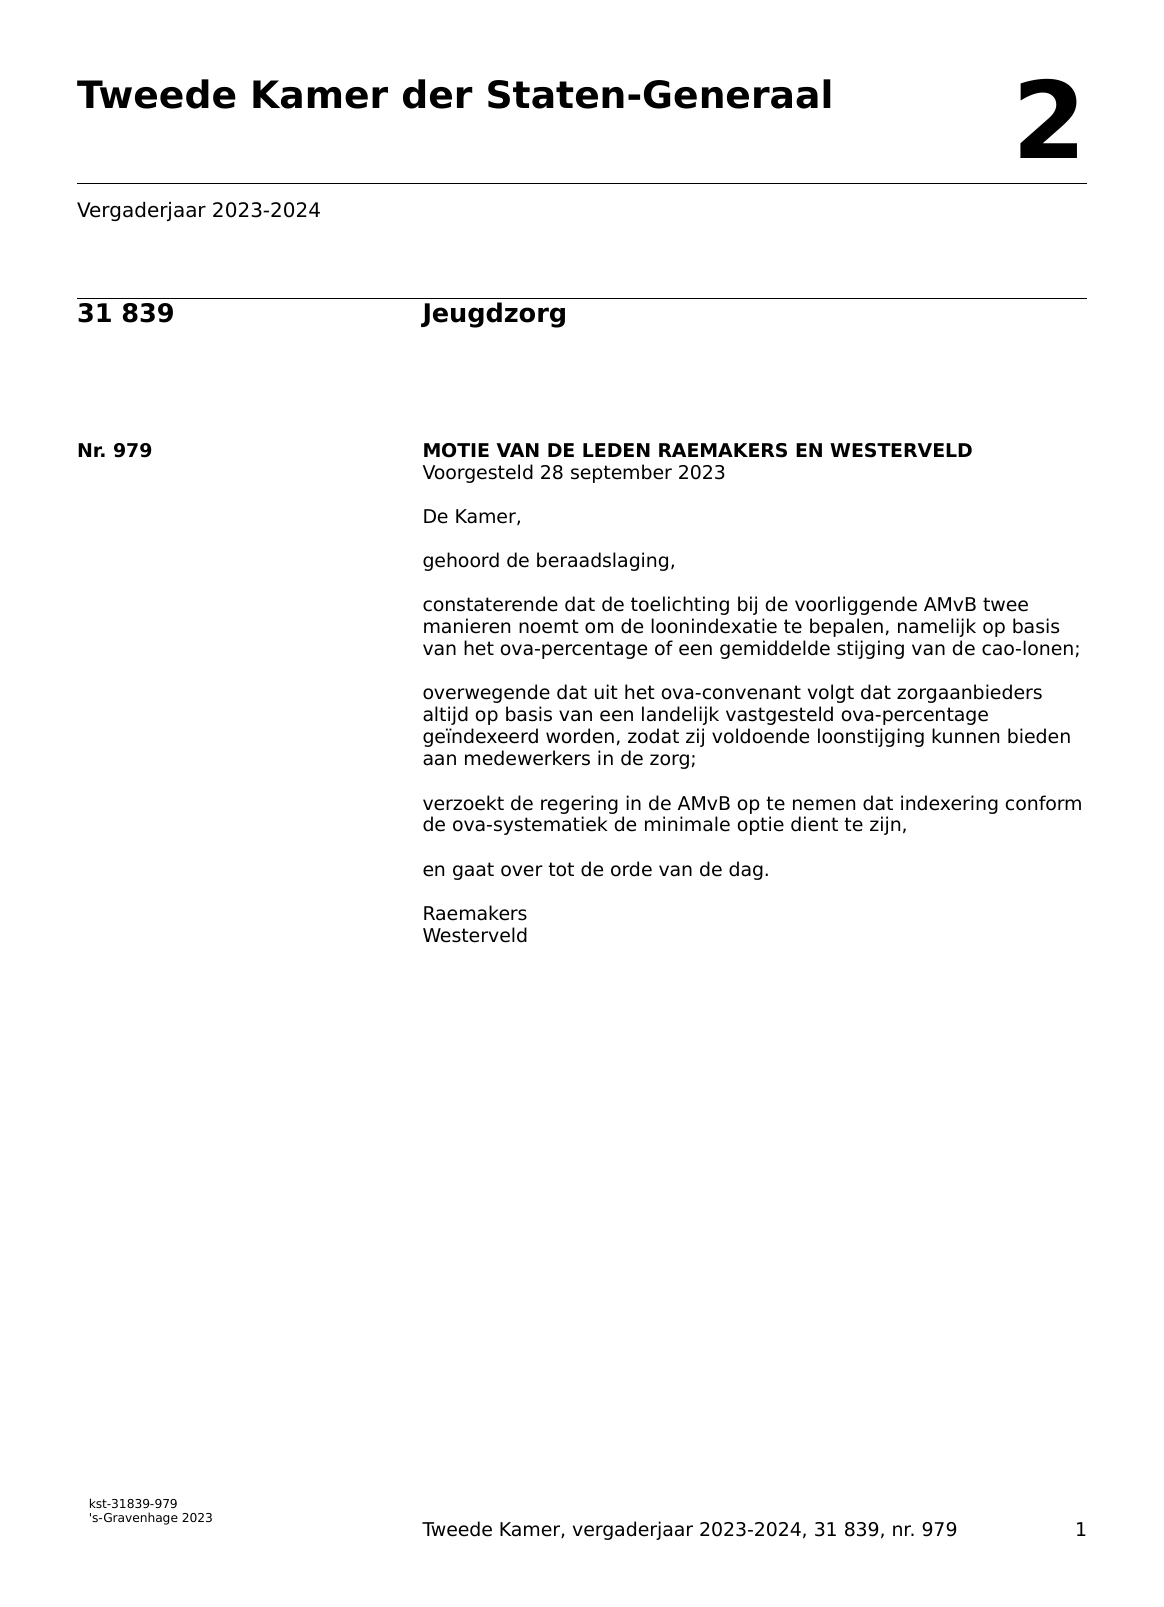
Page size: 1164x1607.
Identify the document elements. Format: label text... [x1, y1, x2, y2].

text kst-31839-979 [88, 1497, 323, 1511]
subtitle Nr. 979 MOTIE VAN DE LEDEN RAEMAKERS EN WESTERVELD [77, 440, 1087, 462]
text en gaat over tot de orde van de dag. [422, 858, 1087, 881]
text gehoord de beraadslaging, [422, 550, 1087, 572]
subtitle 31 839 Jeugdzorg [77, 299, 1087, 329]
text verzoekt de regering in de AMvB op te nemen dat indexering conform de ova-systematiek de minimale optie dient te zijn, [422, 792, 1087, 836]
table_header Tweede Kamer der Staten-Generaal [77, 59, 886, 183]
text overwegende dat uit het ova-convenant volgt dat zorgaanbieders altijd op basis van een landelijk vastgesteld ova-percentage geïndexeerd worden, zodat zij voldoende loonstijging kunnen bieden aan medewerkers in de zorg; [422, 682, 1087, 770]
text 's-Gravenhage 2023 [88, 1511, 323, 1525]
text Raemakers [422, 903, 1087, 925]
table_cell Vergaderjaar 2023-2024 [77, 184, 1087, 298]
text De Kamer, [422, 506, 1087, 528]
table_header 2 [886, 59, 1087, 183]
text Westerveld [422, 925, 1087, 947]
text constaterende dat de toelichting bij de voorliggende AMvB twee manieren noemt om de loonindexatie te bepalen, namelijk op basis van het ova-percentage of een gemiddelde stijging van de cao-lonen; [422, 594, 1087, 660]
text Voorgesteld 28 september 2023 [422, 462, 1087, 484]
